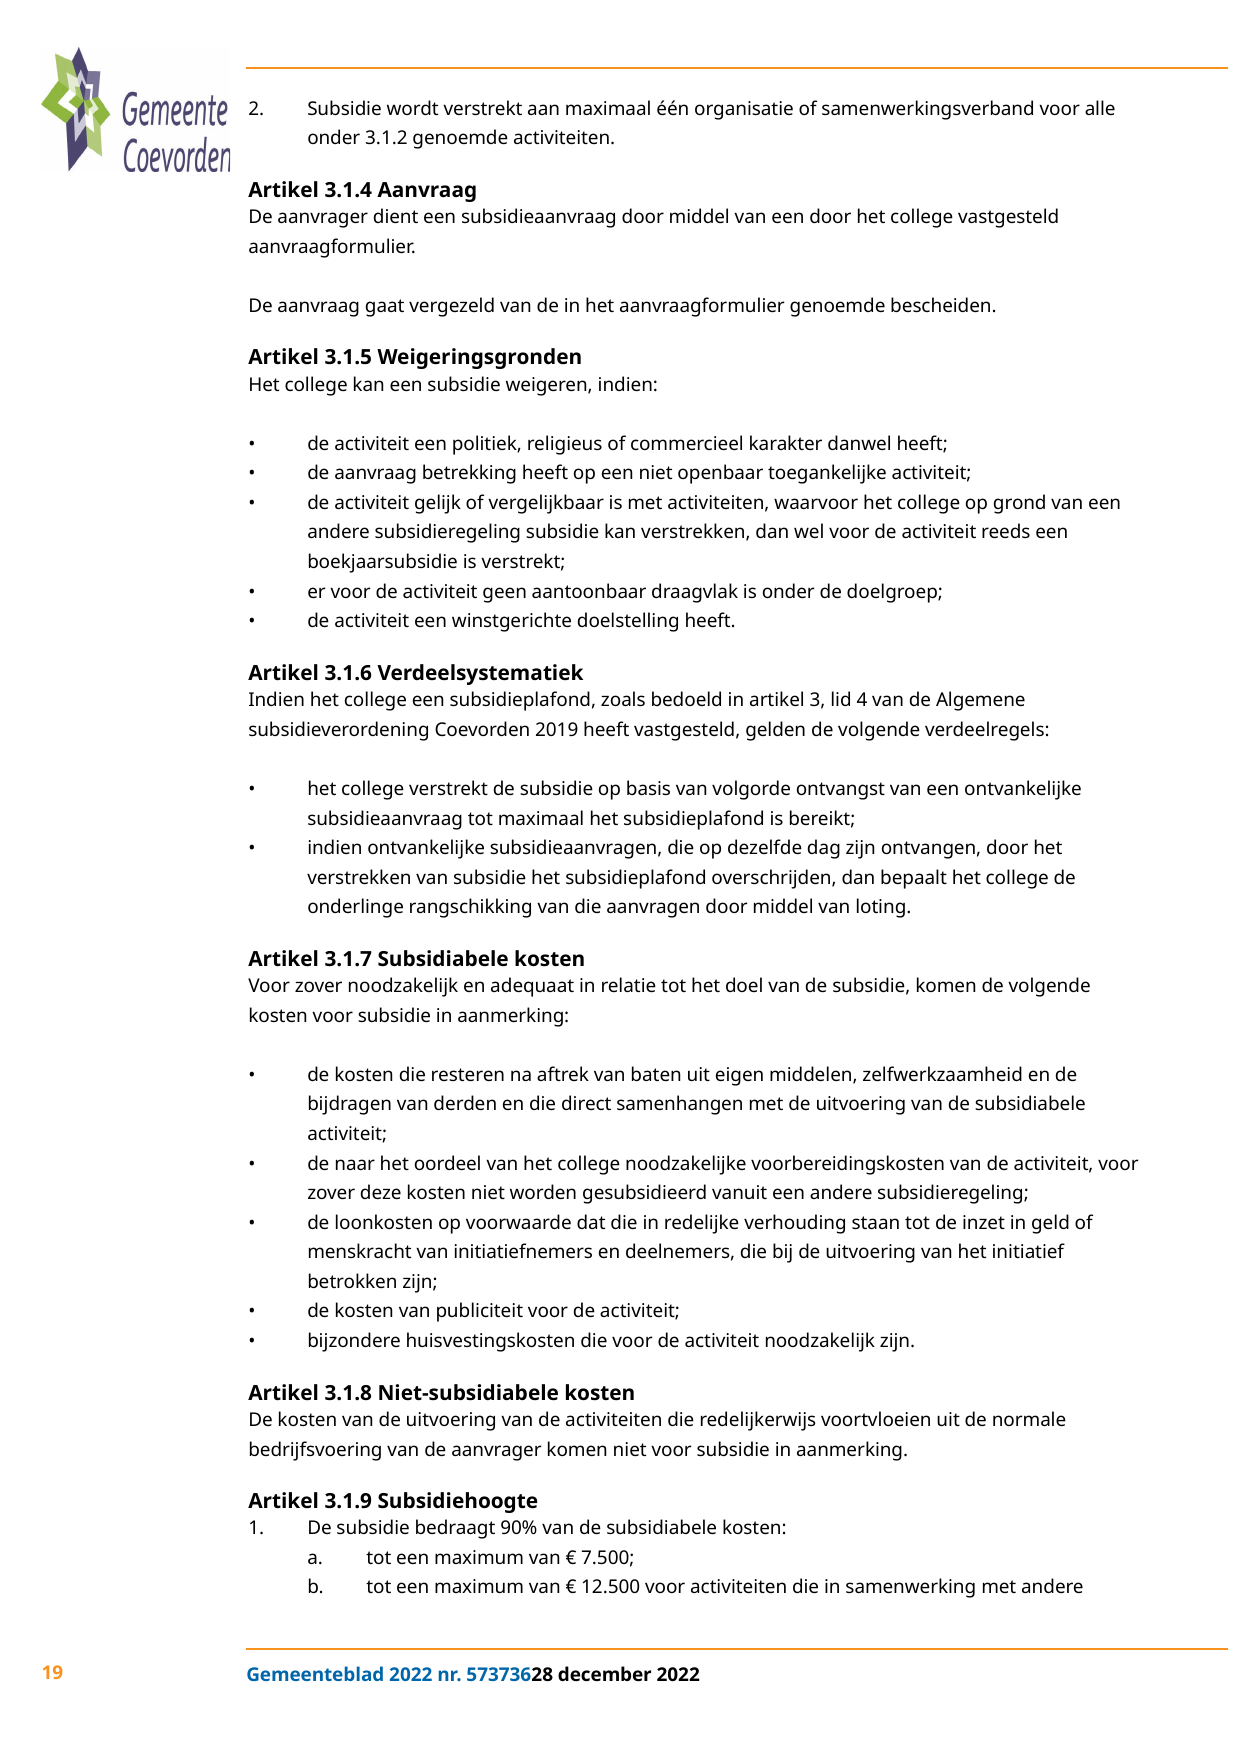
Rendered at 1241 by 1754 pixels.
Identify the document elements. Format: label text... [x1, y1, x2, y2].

text Het college kan een subsidie weigeren, indien: [248, 371, 1152, 397]
list de kosten van publiciteit voor de activiteit; [248, 1298, 1152, 1323]
list tot een maximum van € 12.500 voor activiteiten die in samenwerking met andere [307, 1574, 1152, 1599]
list de aanvraag betrekking heeft op een niet openbaar toegankelijke activiteit; [248, 459, 1152, 485]
text De aanvraag gaat vergezeld van de in het aanvraagformulier genoemde bescheiden. [248, 292, 1152, 318]
list de activiteit een winstgerichte doelstelling heeft. [248, 607, 1152, 633]
list het college verstrekt de subsidie op basis van volgorde ontvangst van een ontvankelijke subsidieaanvraag tot maximaal het subsidieplafond is bereikt; [248, 775, 1152, 830]
list er voor de activiteit geen aantoonbaar draagvlak is onder de doelgroep; [248, 578, 1152, 604]
list de kosten die resteren na aftrek van baten uit eigen middelen, zelfwerkzaamheid en de bijdragen van derden en die direct samenhangen met de uitvoering van de subsidiabele activiteit; [248, 1061, 1152, 1146]
text Artikel 3.1.5 Weigeringsgronden [248, 342, 1152, 371]
text Voor zover noodzakelijk en adequaat in relatie tot het doel van de subsidie, komen de volgende kosten voor subsidie in aanmerking: [248, 972, 1152, 1028]
picture [41, 47, 231, 172]
list de naar het oordeel van het college noodzakelijke voorbereidingskosten van de activiteit, voor zover deze kosten niet worden gesubsidieerd vanuit een andere subsidieregeling; [248, 1150, 1152, 1205]
list de loonkosten op voorwaarde dat die in redelijke verhouding staan tot de inzet in geld of menskracht van initiatiefnemers en deelnemers, die bij de uitvoering van het initiatief betrokken zijn; [248, 1209, 1152, 1294]
list tot een maximum van € 7.500; [307, 1544, 1152, 1570]
text Artikel 3.1.9 Subsidiehoogte [248, 1486, 1152, 1514]
text Indien het college een subsidieplafond, zoals bedoeld in artikel 3, lid 4 van de Algemene subsidieverordening Coevorden 2019 heeft vastgesteld, gelden de volgende verdeelregels: [248, 686, 1152, 742]
text Artikel 3.1.7 Subsidiabele kosten [248, 944, 1152, 972]
text Artikel 3.1.8 Niet-subsidiabele kosten [248, 1378, 1152, 1406]
list De subsidie bedraagt 90% van de subsidiabele kosten: [248, 1514, 1152, 1540]
text De kosten van de uitvoering van de activiteiten die redelijkerwijs voortvloeien uit de normale bedrijfsvoering van de aanvrager komen niet voor subsidie in aanmerking. [248, 1406, 1152, 1461]
list de activiteit gelijk of vergelijkbaar is met activiteiten, waarvoor het college op grond van een andere subsidieregeling subsidie kan verstrekken, dan wel voor de activiteit reeds een boekjaarsubsidie is verstrekt; [248, 489, 1152, 574]
list bijzondere huisvestingskosten die voor de activiteit noodzakelijk zijn. [248, 1327, 1152, 1353]
text Artikel 3.1.4 Aanvraag [248, 175, 1152, 203]
list Subsidie wordt verstrekt aan maximaal één organisatie of samenwerkingsverband voor alle onder 3.1.2 genoemde activiteiten. [248, 95, 1152, 150]
list de activiteit een politiek, religieus of commercieel karakter danwel heeft; [248, 430, 1152, 456]
list indien ontvankelijke subsidieaanvragen, die op dezelfde dag zijn ontvangen, door het verstrekken van subsidie het subsidieplafond overschrijden, dan bepaalt het college de onderlinge rangschikking van die aanvragen door middel van loting. [248, 834, 1152, 919]
text Artikel 3.1.6 Verdeelsystematiek [248, 658, 1152, 686]
text De aanvrager dient een subsidieaanvraag door middel van een door het college vastgesteld aanvraagformulier. [248, 203, 1152, 258]
